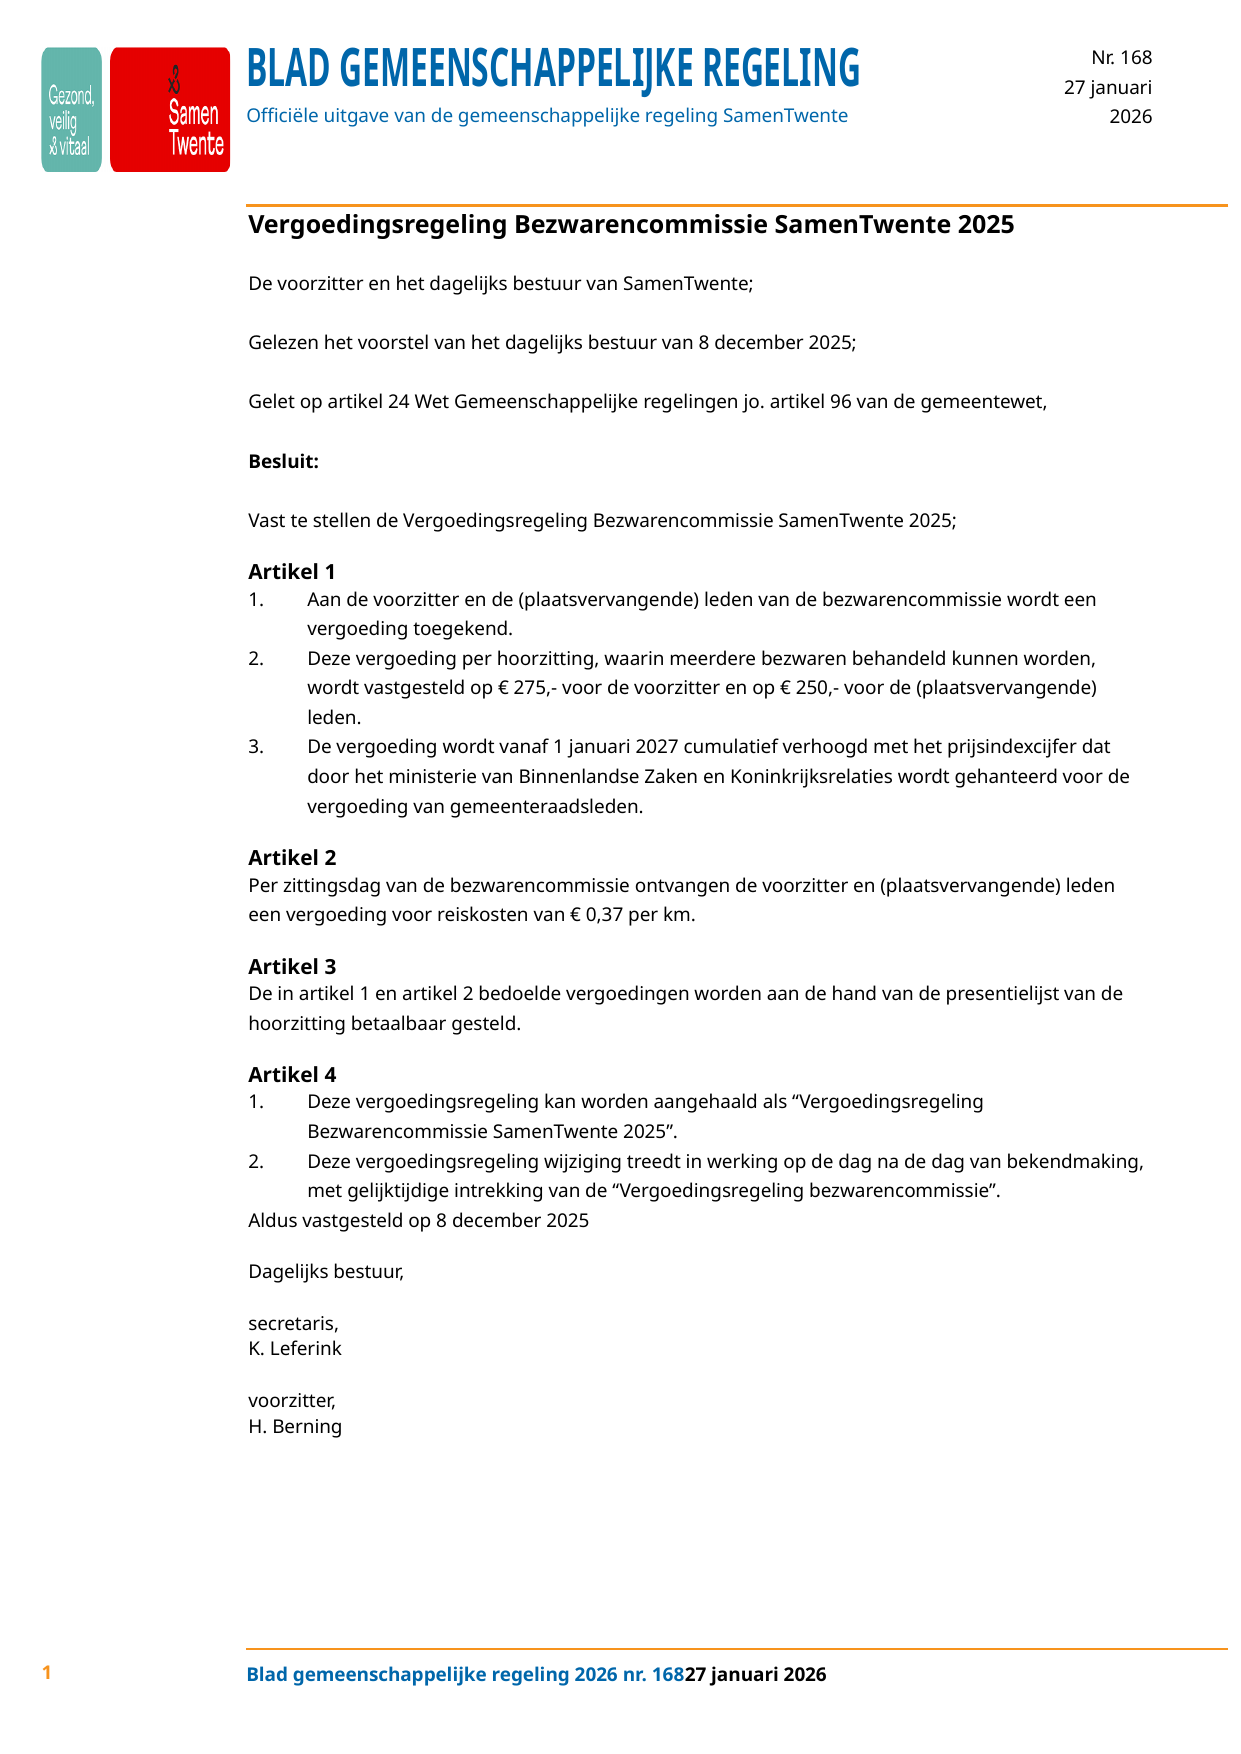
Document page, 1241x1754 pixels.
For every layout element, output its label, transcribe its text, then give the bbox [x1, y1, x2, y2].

text Gelet op artikel 24 Wet Gemeenschappelijke regelingen jo. artikel 96 van de gemeentewet, [248, 389, 1152, 414]
list Deze vergoedingsregeling kan worden aangehaald als “Vergoedingsregeling Bezwarencommissie SamenTwente 2025”. [248, 1089, 1152, 1144]
text Aldus vastgesteld op 8 december 2025 [248, 1207, 1152, 1233]
text Vergoedingsregeling Bezwarencommissie SamenTwente 2025 [248, 207, 1152, 241]
text K. Leferink [248, 1336, 1152, 1361]
list De vergoeding wordt vanaf 1 januari 2027 cumulatief verhoogd met het prijsindexcijfer dat door het ministerie van Binnenlandse Zaken en Koninkrijksrelaties wordt gehanteerd voor de vergoeding van gemeenteraadsleden. [248, 734, 1152, 819]
list Deze vergoedingsregeling wijziging treedt in werking op de dag na de dag van bekendmaking, met gelijktijdige intrekking van de “Vergoedingsregeling bezwarencommissie”. [248, 1148, 1152, 1203]
text H. Berning [248, 1413, 1152, 1438]
picture [41, 47, 231, 172]
list Deze vergoeding per hoorzitting, waarin meerdere bezwaren behandeld kunnen worden, wordt vastgesteld op € 275,- voor de voorzitter en op € 250,- voor de (plaatsvervangende) leden. [248, 645, 1152, 730]
text Artikel 4 [248, 1060, 1152, 1089]
text De in artikel 1 en artikel 2 bedoelde vergoedingen worden aan de hand van de presentielijst van de hoorzitting betaalbaar gesteld. [248, 980, 1152, 1036]
text Vast te stellen de Vergoedingsregeling Bezwarencommissie SamenTwente 2025; [248, 507, 1152, 533]
text Artikel 2 [248, 843, 1152, 872]
text voorzitter, [248, 1387, 1152, 1413]
text Dagelijks bestuur, [248, 1258, 1152, 1284]
text secretaris, [248, 1310, 1152, 1336]
text Per zittingsdag van de bezwarencommissie ontvangen de voorzitter en (plaatsvervangende) leden een vergoeding voor reiskosten van € 0,37 per km. [248, 872, 1152, 927]
text Gelezen het voorstel van het dagelijks bestuur van 8 december 2025; [248, 329, 1152, 355]
list Aan de voorzitter en de (plaatsvervangende) leden van de bezwarencommissie wordt een vergoeding toegekend. [248, 586, 1152, 641]
text Artikel 3 [248, 952, 1152, 980]
text Artikel 1 [248, 557, 1152, 586]
text Besluit: [248, 448, 1152, 473]
text De voorzitter en het dagelijks bestuur van SamenTwente; [248, 270, 1152, 296]
